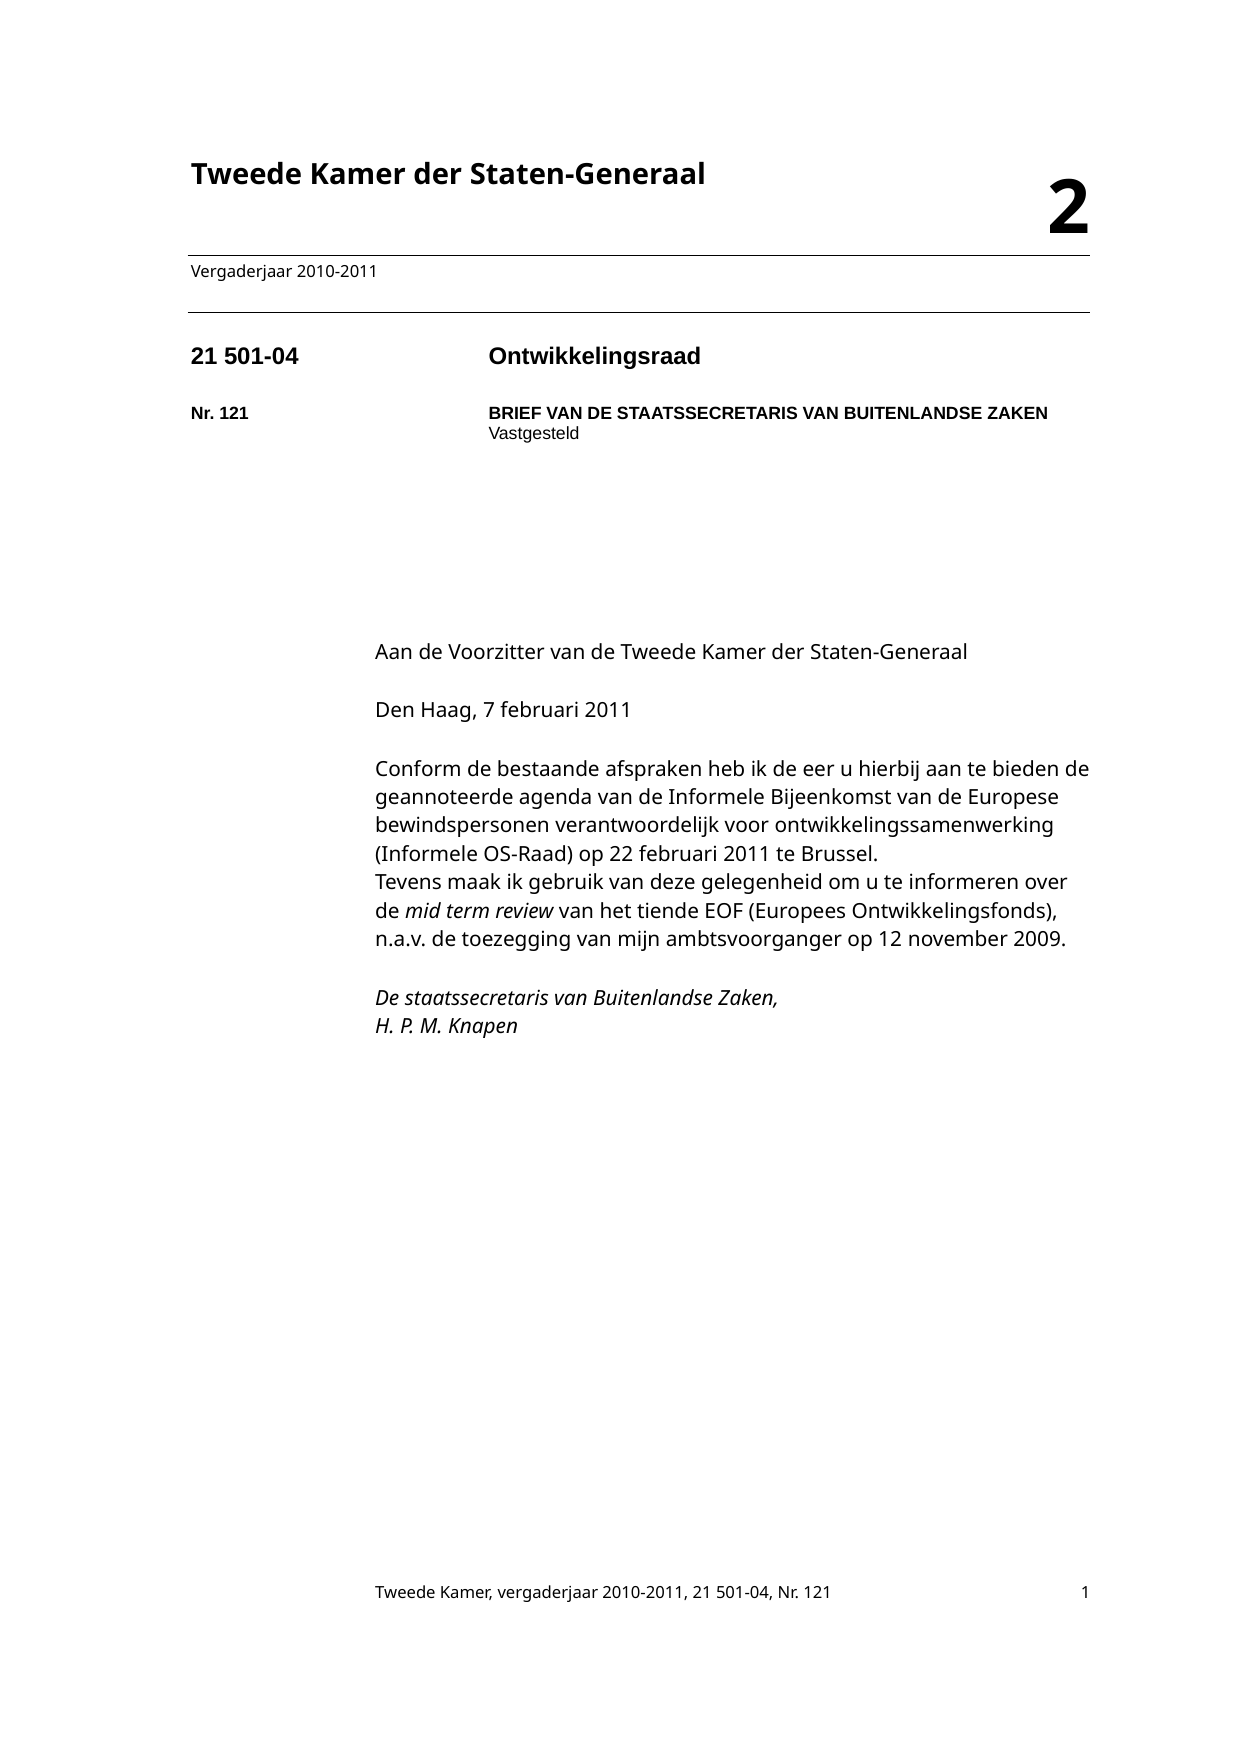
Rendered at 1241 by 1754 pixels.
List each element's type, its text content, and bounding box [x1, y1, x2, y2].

table_cell 21 501-04 [188, 339, 485, 399]
table_cell [485, 256, 1090, 312]
text Den Haag, 7 februari 2011 [375, 695, 1090, 724]
table_cell Ontwikkelingsraad [485, 339, 1090, 399]
text Tevens maak ik gebruik van deze gelegenheid om u te informeren over de mid term review van het tiende EOF (Europees Ontwikkelingsfonds), n.a.v. de toezegging van mijn ambtsvoorganger op 12 november 2009. [375, 867, 1090, 953]
text Aan de Voorzitter van de Tweede Kamer der Staten-Generaal [375, 637, 1090, 665]
table_header 2 [910, 150, 1090, 255]
table_cell BRIEF VAN DE STAATSSECRETARIS VAN BUITENLANDSE ZAKEN Vastgesteld [485, 399, 1090, 518]
text Conform de bestaande afspraken heb ik de eer u hierbij aan te bieden de geannoteerde agenda van de Informele Bijeenkomst van de Europese bewindspersonen verantwoordelijk voor ontwikkelingssamenwerking (Informele OS-Raad) op 22 februari 2011 te Brussel. [375, 754, 1090, 867]
table_cell Nr. 121 [188, 399, 485, 518]
table_header Tweede Kamer der Staten-Generaal [188, 150, 909, 255]
table_cell [188, 313, 485, 339]
text De staatssecretaris van Buitenlandse Zaken, [375, 983, 1090, 1011]
text H. P. M. Knapen [375, 1011, 1090, 1040]
table_cell Vergaderjaar 2010-2011 [188, 256, 485, 312]
table_cell [485, 313, 1090, 339]
